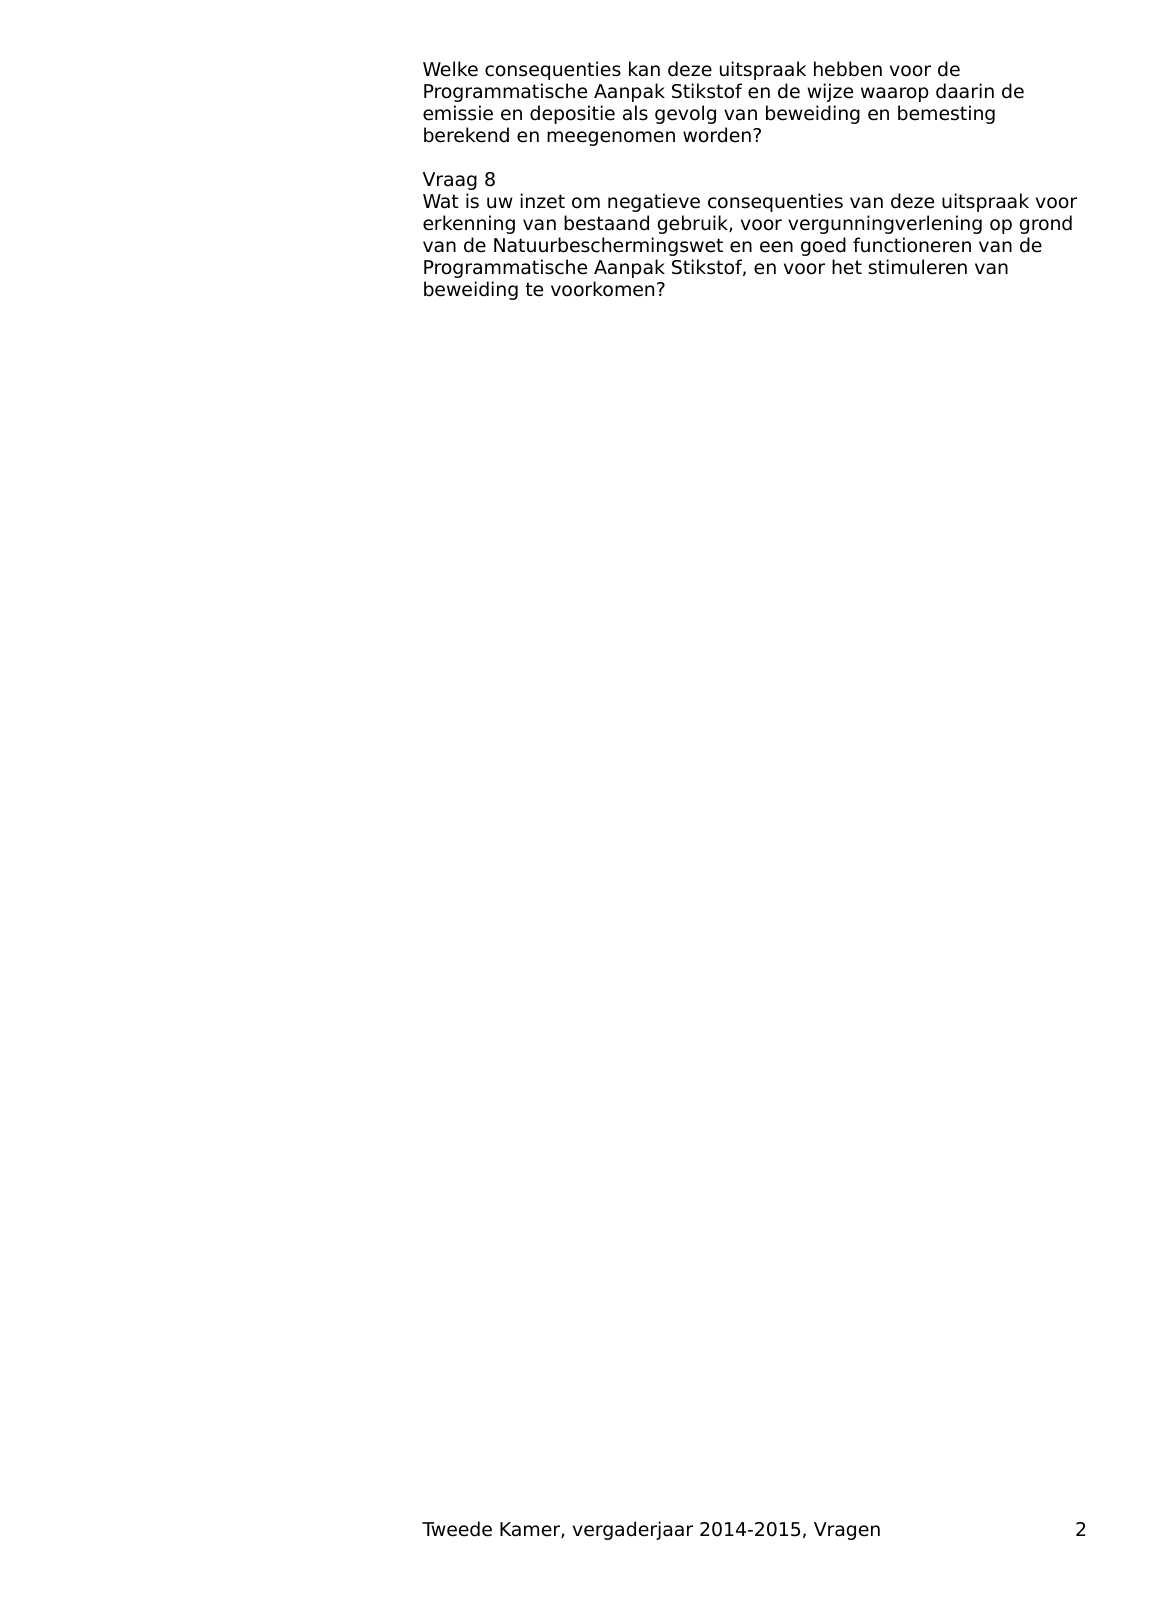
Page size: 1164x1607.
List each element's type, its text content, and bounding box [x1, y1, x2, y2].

text Welke consequenties kan deze uitspraak hebben voor de Programmatische Aanpak Stikstof en de wijze waarop daarin de emissie en depositie als gevolg van beweiding en bemesting berekend en meegenomen worden? [422, 59, 1087, 147]
text Vraag 8 [422, 169, 1087, 191]
text Wat is uw inzet om negatieve consequenties van deze uitspraak voor erkenning van bestaand gebruik, voor vergunningverlening op grond van de Natuurbeschermingswet en een goed functioneren van de Programmatische Aanpak Stikstof, en voor het stimuleren van beweiding te voorkomen? [422, 191, 1087, 301]
